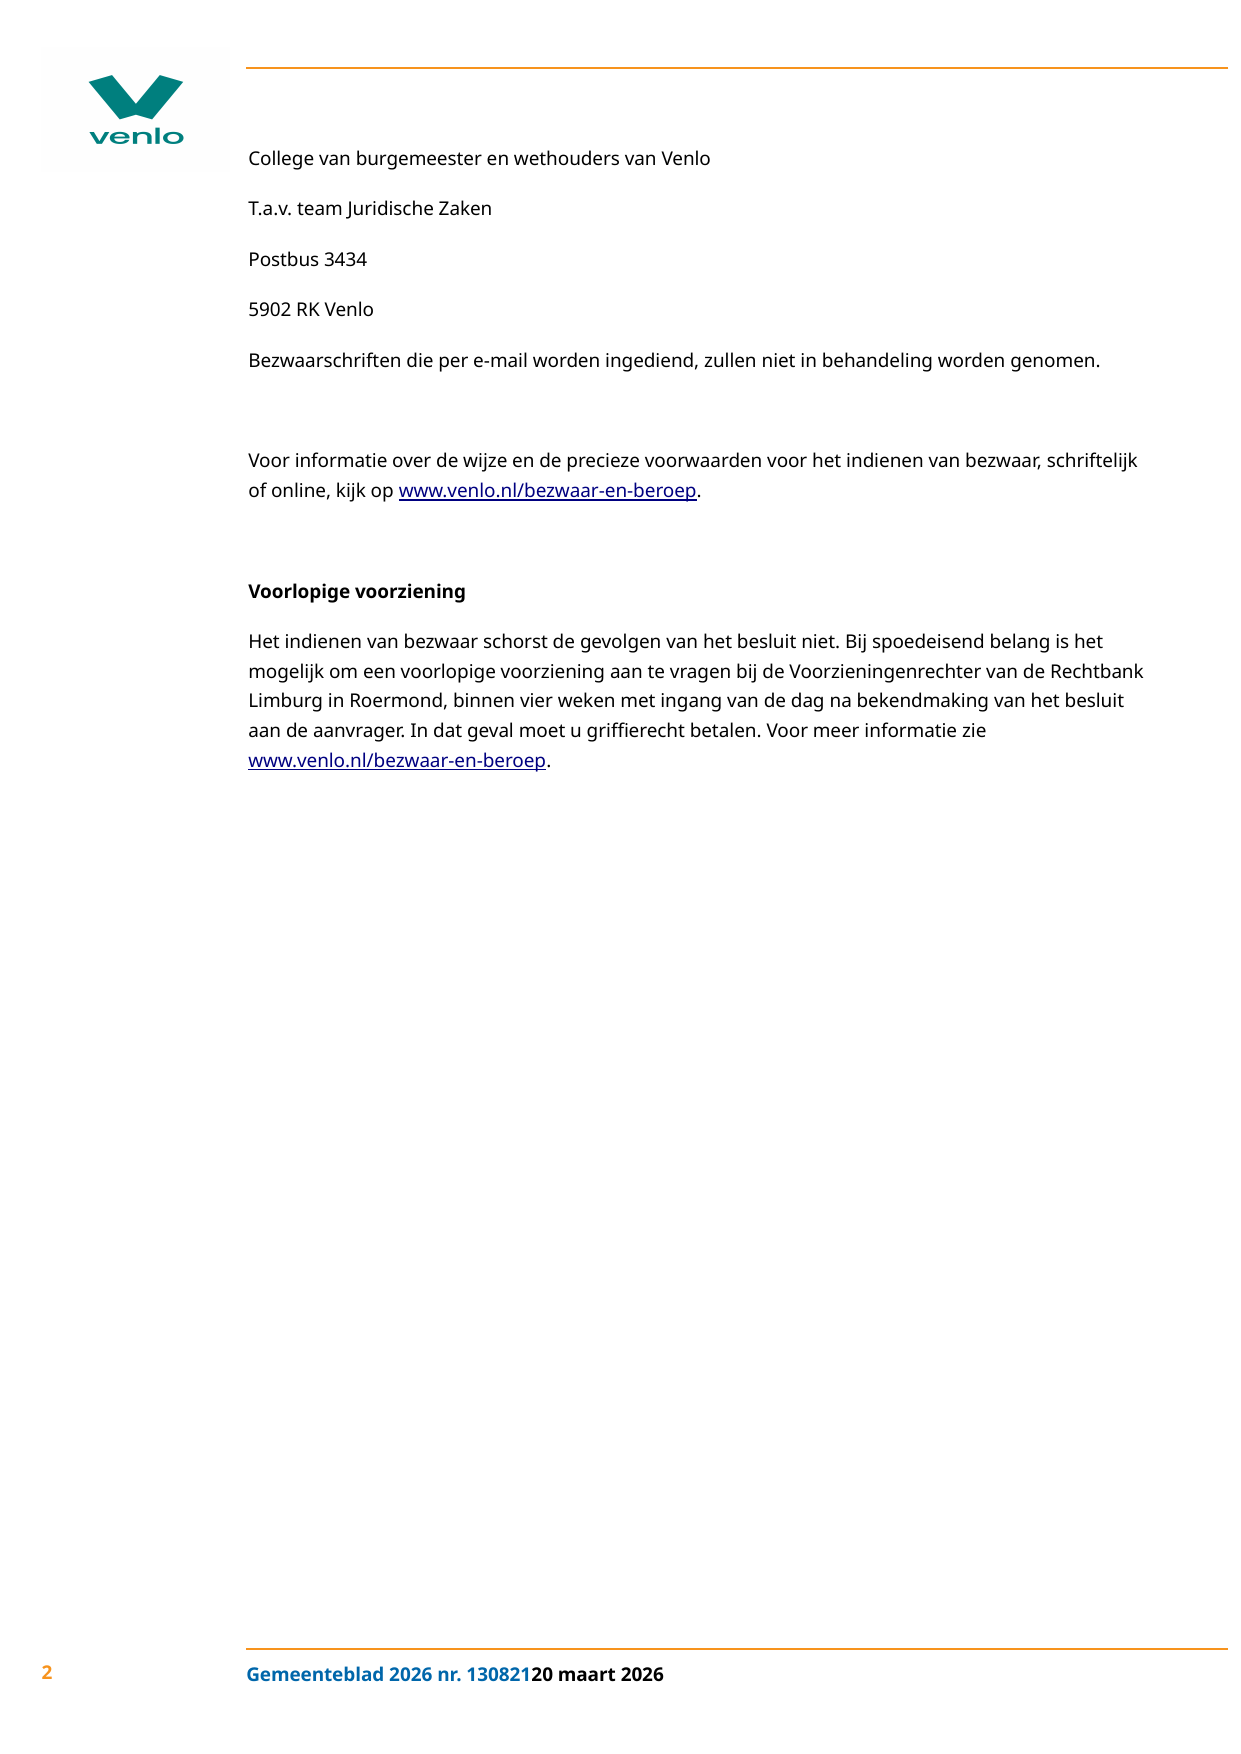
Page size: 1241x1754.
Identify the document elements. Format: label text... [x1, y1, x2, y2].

text College van burgemeester en wethouders van Venlo [248, 145, 1152, 171]
text T.a.v. team Juridische Zaken [248, 196, 1152, 221]
text Voorlopige voorziening [248, 578, 1152, 604]
text Bezwaarschriften die per e-mail worden ingediend, zullen niet in behandeling worden genomen. [248, 347, 1152, 373]
picture [41, 47, 231, 172]
text 5902 RK Venlo [248, 296, 1152, 322]
text Postbus 3434 [248, 246, 1152, 272]
text Het indienen van bezwaar schorst de gevolgen van het besluit niet. Bij spoedeisend belang is het mogelijk om een voorlopige voorziening aan te vragen bij de Voorzieningenrechter van de Rechtbank Limburg in Roermond, binnen vier weken met ingang van de dag na bekendmaking van het besluit aan de aanvrager. In dat geval moet u griffierecht betalen. Voor meer informatie zie www.venlo.nl/bezwaar-en-beroep. [248, 628, 1152, 773]
text Voor informatie over de wijze en de precieze voorwaarden voor het indienen van bezwaar, schriftelijk of online, kijk op www.venlo.nl/bezwaar-en-beroep. [248, 448, 1152, 503]
